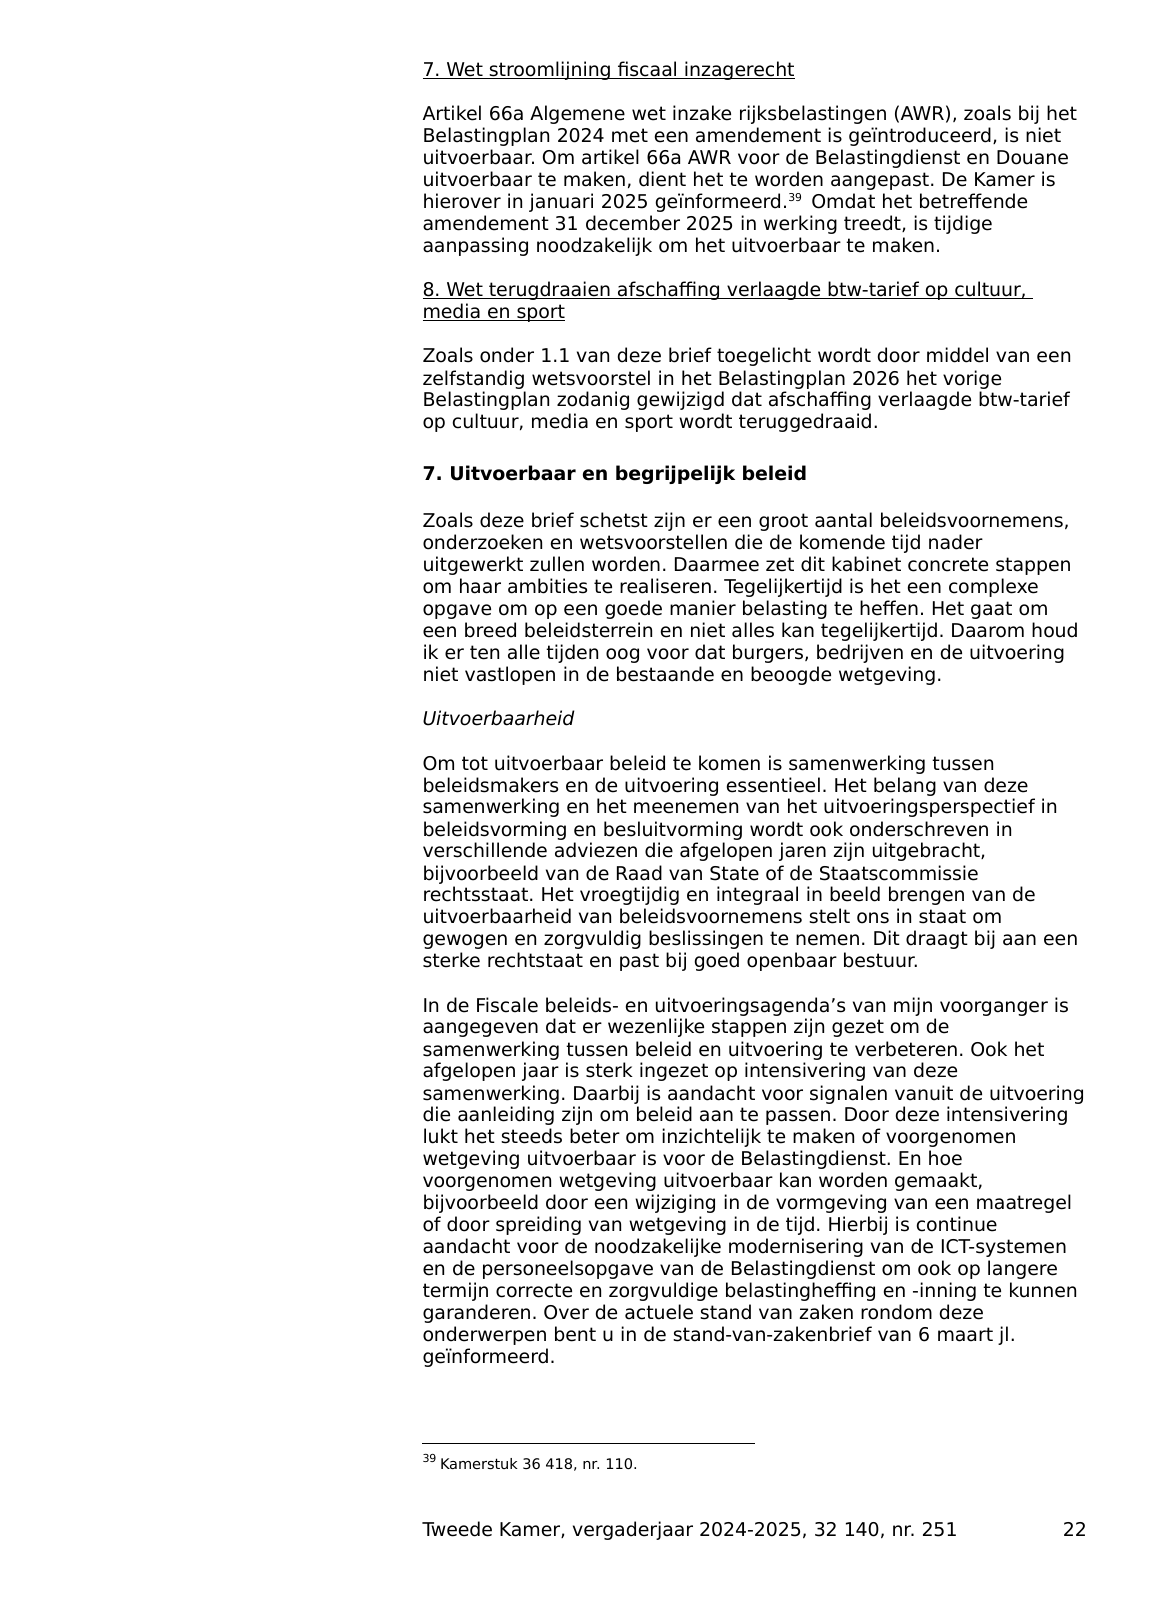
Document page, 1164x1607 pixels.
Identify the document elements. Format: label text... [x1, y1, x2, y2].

text Zoals deze brief schetst zijn er een groot aantal beleidsvoornemens, onderzoeken en wetsvoorstellen die de komende tijd nader uitgewerkt zullen worden. Daarmee zet dit kabinet concrete stappen om haar ambities te realiseren. Tegelijkertijd is het een complexe opgave om op een goede manier belasting te heffen. Het gaat om een breed beleidsterrein en niet alles kan tegelijkertijd. Daarom houd ik er ten alle tijden oog voor dat burgers, bedrijven en de uitvoering niet vastlopen in de bestaande en beoogde wetgeving. [422, 510, 1087, 686]
text Artikel 66a Algemene wet inzake rijksbelastingen (AWR), zoals bij het Belastingplan 2024 met een amendement is geïntroduceerd, is niet uitvoerbaar. Om artikel 66a AWR voor de Belastingdienst en Douane uitvoerbaar te maken, dient het te worden aangepast. De Kamer is hierover in januari 2025 geïnformeerd. Omdat het betreffende amendement 31 december 2025 in werking treedt, is tijdige aanpassing noodzakelijk om het uitvoerbaar te maken. [422, 103, 1087, 257]
text In de Fiscale beleids- en uitvoeringsagenda’s van mijn voorganger is aangegeven dat er wezenlijke stappen zijn gezet om de samenwerking tussen beleid en uitvoering te verbeteren. Ook het afgelopen jaar is sterk ingezet op intensivering van deze samenwerking. Daarbij is aandacht voor signalen vanuit de uitvoering die aanleiding zijn om beleid aan te passen. Door deze intensivering lukt het steeds beter om inzichtelijk te maken of voorgenomen wetgeving uitvoerbaar is voor de Belastingdienst. En hoe voorgenomen wetgeving uitvoerbaar kan worden gemaakt, bijvoorbeeld door een wijziging in de vormgeving van een maatregel of door spreiding van wetgeving in de tijd. Hierbij is continue aandacht voor de noodzakelijke modernisering van de ICT-systemen en de personeelsopgave van de Belastingdienst om ook op langere termijn correcte en zorgvuldige belastingheffing en -inning te kunnen garanderen. Over de actuele stand van zaken rondom deze onderwerpen bent u in de stand-van-zakenbrief van 6 maart jl. geïnformeerd. [422, 994, 1087, 1368]
subtitle 7. Wet stroomlijning fiscaal inzagerecht [422, 59, 1087, 81]
subtitle 8. Wet terugdraaien afschaffing verlaagde btw-tarief op cultuur, media en sport [422, 279, 1087, 323]
text Kamerstuk 36 418, nr. 110. [422, 1452, 1087, 1474]
subtitle Uitvoerbaarheid [422, 708, 1087, 730]
subtitle 7. Uitvoerbaar en begrijpelijk beleid [422, 463, 1087, 485]
text Om tot uitvoerbaar beleid te komen is samenwerking tussen beleidsmakers en de uitvoering essentieel. Het belang van deze samenwerking en het meenemen van het uitvoeringsperspectief in beleidsvorming en besluitvorming wordt ook onderschreven in verschillende adviezen die afgelopen jaren zijn uitgebracht, bijvoorbeeld van de Raad van State of de Staatscommissie rechtsstaat. Het vroegtijdig en integraal in beeld brengen van de uitvoerbaarheid van beleidsvoornemens stelt ons in staat om gewogen en zorgvuldig beslissingen te nemen. Dit draagt bij aan een sterke rechtstaat en past bij goed openbaar bestuur. [422, 752, 1087, 972]
text Zoals onder 1.1 van deze brief toegelicht wordt door middel van een zelfstandig wetsvoorstel in het Belastingplan 2026 het vorige Belastingplan zodanig gewijzigd dat afschaffing verlaagde btw-tarief op cultuur, media en sport wordt teruggedraaid. [422, 345, 1087, 433]
